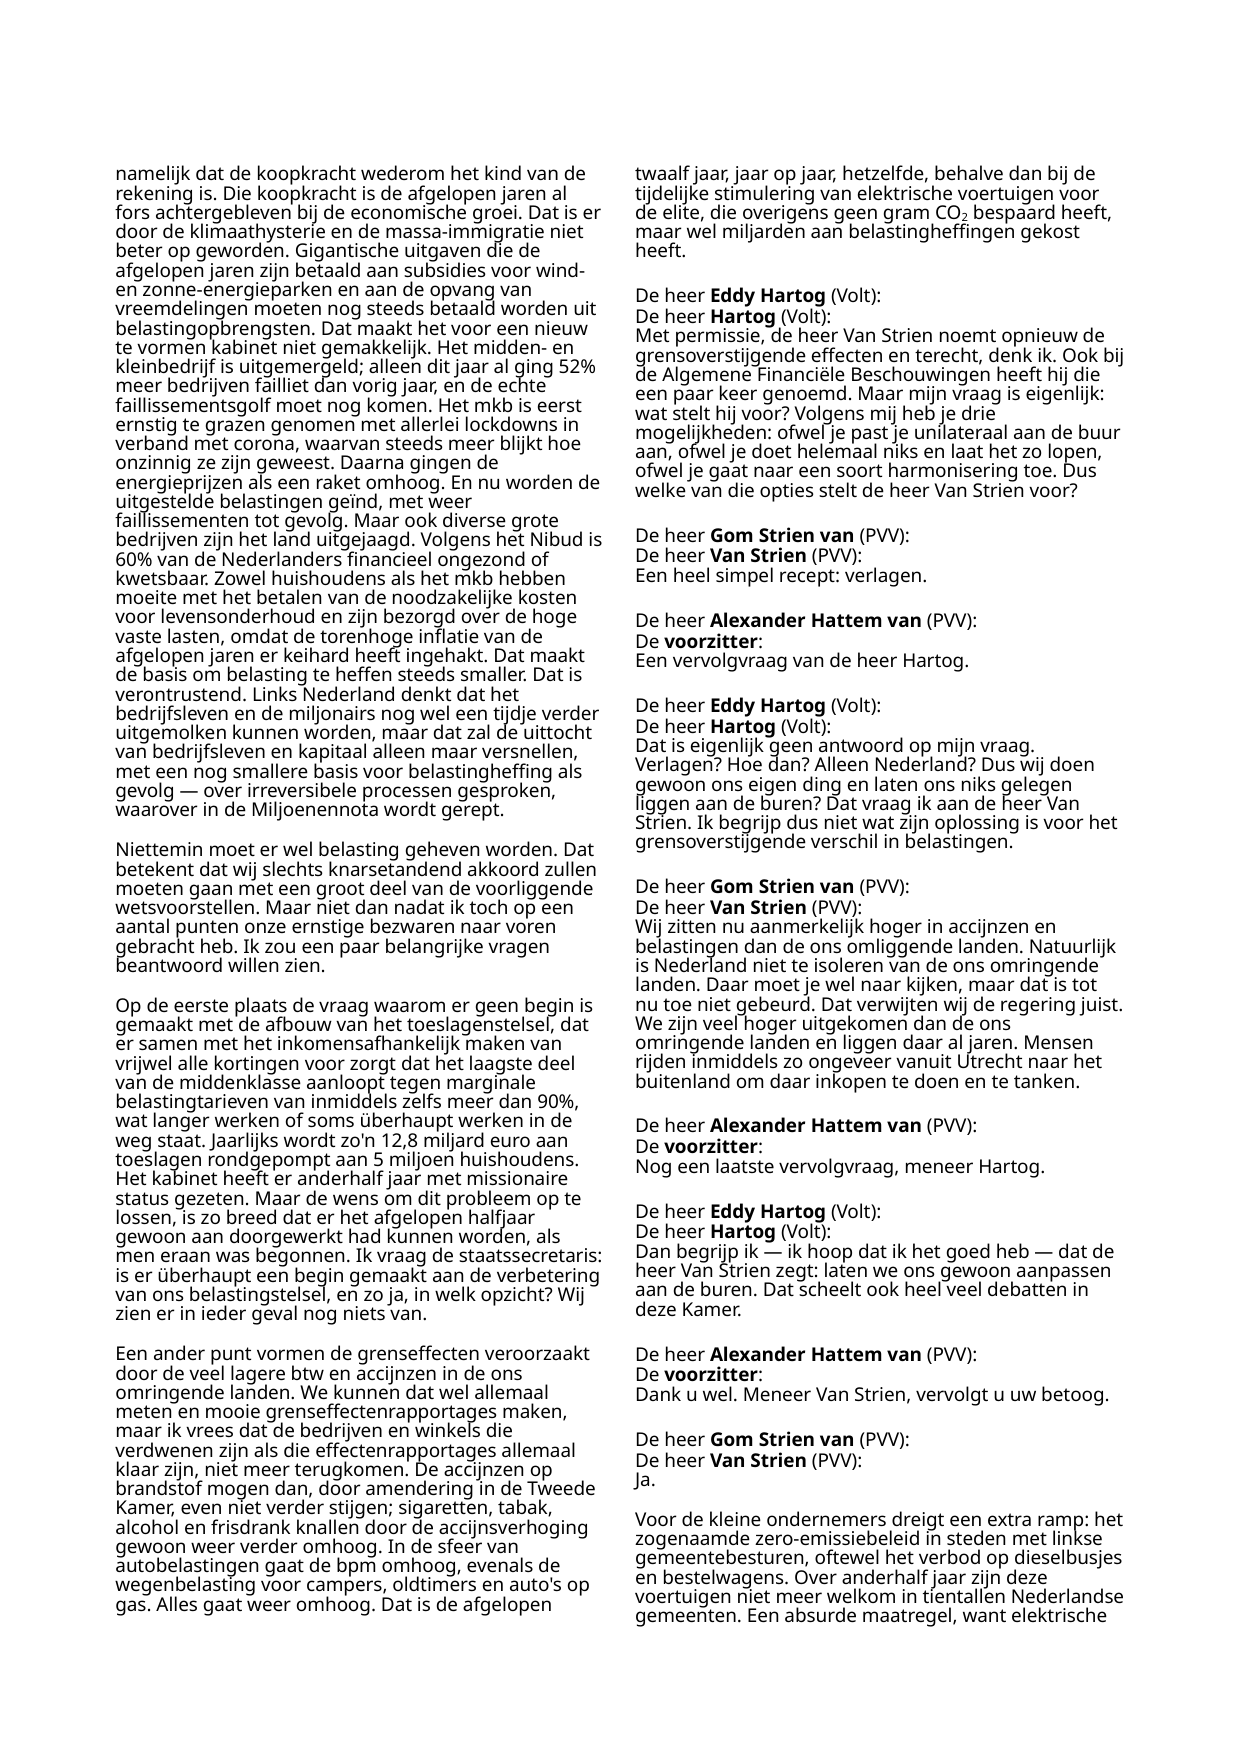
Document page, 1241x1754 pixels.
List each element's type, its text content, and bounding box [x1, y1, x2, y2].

text De heer Gom Strien van (PVV): [635, 522, 1125, 547]
text De heer Van Strien (PVV): [635, 899, 1125, 918]
text Voor de kleine ondernemers dreigt een extra ramp: het zogenaamde zero-emissiebeleid in steden met linkse gemeentebesturen, oftewel het verbod op dieselbusjes en bestelwagens. Over anderhalf jaar zijn deze voertuigen niet meer welkom in tientallen Nederlandse gemeenten. Een absurde maatregel, want elektrische [635, 1511, 1125, 1626]
text De heer Van Strien (PVV): [635, 547, 1125, 567]
text Een heel simpel recept: verlagen. [635, 567, 1125, 586]
text De heer Van Strien (PVV): [635, 1452, 1125, 1471]
text De heer Alexander Hattem van (PVV): [635, 1341, 1125, 1366]
text Niettemin moet er wel belasting geheven worden. Dat betekent dat wij slechts knarsetandend akkoord zullen moeten gaan met een groot deel van de voorliggende wetsvoorstellen. Maar niet dan nadat ik toch op een aantal punten onze ernstige bezwaren naar voren gebracht heb. Ik zou een paar belangrijke vragen beantwoord willen zien. [115, 841, 605, 976]
text namelijk dat de koopkracht wederom het kind van de rekening is. Die koopkracht is de afgelopen jaren al fors achtergebleven bij de economische groei. Dat is er door de klimaathysterie en de massa-immigratie niet beter op geworden. Gigantische uitgaven die de afgelopen jaren zijn betaald aan subsidies voor wind- en zonne-energieparken en aan de opvang van vreemdelingen moeten nog steeds betaald worden uit belastingopbrengsten. Dat maakt het voor een nieuw te vormen kabinet niet gemakkelijk. Het midden- en kleinbedrijf is uitgemergeld; alleen dit jaar al ging 52% meer bedrijven failliet dan vorig jaar, en de echte faillissementsgolf moet nog komen. Het mkb is eerst ernstig te grazen genomen met allerlei lockdowns in verband met corona, waarvan steeds meer blijkt hoe onzinnig ze zijn geweest. Daarna gingen de energieprijzen als een raket omhoog. En nu worden de uitgestelde belastingen geïnd, met weer faillissementen tot gevolg. Maar ook diverse grote bedrijven zijn het land uitgejaagd. Volgens het Nibud is 60% van de Nederlanders financieel ongezond of kwetsbaar. Zowel huishoudens als het mkb hebben moeite met het betalen van de noodzakelijke kosten voor levensonderhoud en zijn bezorgd over de hoge vaste lasten, omdat de torenhoge inflatie van de afgelopen jaren er keihard heeft ingehakt. Dat maakt de basis om belasting te heffen steeds smaller. Dat is verontrustend. Links Nederland denkt dat het bedrijfsleven en de miljonairs nog wel een tijdje verder uitgemolken kunnen worden, maar dat zal de uittocht van bedrijfsleven en kapitaal alleen maar versnellen, met een nog smallere basis voor belastingheffing als gevolg — over irreversibele processen gesproken, waarover in de Miljoenennota wordt gerept. [115, 165, 605, 821]
text De heer Gom Strien van (PVV): [635, 1426, 1125, 1452]
text De heer Eddy Hartog (Volt): [635, 1198, 1125, 1223]
text Nog een laatste vervolgvraag, meneer Hartog. [635, 1158, 1125, 1177]
text Dan begrijp ik — ik hoop dat ik het goed heb — dat de heer Van Strien zegt: laten we ons gewoon aanpassen aan de buren. Dat scheelt ook heel veel debatten in deze Kamer. [635, 1243, 1125, 1320]
text Een vervolgvraag van de heer Hartog. [635, 652, 1125, 671]
text Een ander punt vormen de grenseffecten veroorzaakt door de veel lagere btw en accijnzen in de ons omringende landen. We kunnen dat wel allemaal meten en mooie grenseffectenrapportages maken, maar ik vrees dat de bedrijven en winkels die verdwenen zijn als die effectenrapportages allemaal klaar zijn, niet meer terugkomen. De accijnzen op brandstof mogen dan, door amendering in de Tweede Kamer, even niet verder stijgen; sigaretten, tabak, alcohol en frisdrank knallen door de accijnsverhoging gewoon weer verder omhoog. In de sfeer van autobelastingen gaat de bpm omhoog, evenals de wegenbelasting voor campers, oldtimers en auto's op gas. Alles gaat weer omhoog. Dat is de afgelopen [115, 1345, 605, 1615]
text De heer Hartog (Volt): [635, 718, 1125, 737]
text Ja. [635, 1471, 1125, 1490]
text De heer Alexander Hattem van (PVV): [635, 607, 1125, 633]
text De heer Gom Strien van (PVV): [635, 873, 1125, 899]
text twaalf jaar, jaar op jaar, hetzelfde, behalve dan bij de tijdelijke stimulering van elektrische voertuigen voor de elite, die overigens geen gram CO2 bespaard heeft, maar wel miljarden aan belastingheffingen gekost heeft. [635, 165, 1125, 262]
text De voorzitter: [635, 633, 1125, 652]
text De heer Eddy Hartog (Volt): [635, 282, 1125, 308]
text Op de eerste plaats de vraag waarom er geen begin is gemaakt met de afbouw van het toeslagenstelsel, dat er samen met het inkomensafhankelijk maken van vrijwel alle kortingen voor zorgt dat het laagste deel van de middenklasse aanloopt tegen marginale belastingtarieven van inmiddels zelfs meer dan 90%, wat langer werken of soms überhaupt werken in de weg staat. Jaarlijks wordt zo'n 12,8 miljard euro aan toeslagen rondgepompt aan 5 miljoen huishoudens. Het kabinet heeft er anderhalf jaar met missionaire status gezeten. Maar de wens om dit probleem op te lossen, is zo breed dat er het afgelopen halfjaar gewoon aan doorgewerkt had kunnen worden, als men eraan was begonnen. Ik vraag de staatssecretaris: is er überhaupt een begin gemaakt aan de verbetering van ons belastingstelsel, en zo ja, in welk opzicht? Wij zien er in ieder geval nog niets van. [115, 997, 605, 1324]
text De heer Hartog (Volt): [635, 308, 1125, 327]
text Dank u wel. Meneer Van Strien, vervolgt u uw betoog. [635, 1386, 1125, 1405]
text De heer Alexander Hattem van (PVV): [635, 1113, 1125, 1138]
text De heer Eddy Hartog (Volt): [635, 692, 1125, 718]
text Wij zitten nu aanmerkelijk hoger in accijnzen en belastingen dan de ons omliggende landen. Natuurlijk is Nederland niet te isoleren van de ons omringende landen. Daar moet je wel naar kijken, maar dat is tot nu toe niet gebeurd. Dat verwijten wij de regering juist. We zijn veel hoger uitgekomen dan de ons omringende landen en liggen daar al jaren. Mensen rijden inmiddels zo ongeveer vanuit Utrecht naar het buitenland om daar inkopen te doen en te tanken. [635, 918, 1125, 1092]
text De voorzitter: [635, 1366, 1125, 1386]
text De heer Hartog (Volt): [635, 1223, 1125, 1243]
text Dat is eigenlijk geen antwoord op mijn vraag. Verlagen? Hoe dan? Alleen Nederland? Dus wij doen gewoon ons eigen ding en laten ons niks gelegen liggen aan de buren? Dat vraag ik aan de heer Van Strien. Ik begrijp dus niet wat zijn oplossing is voor het grensoverstijgende verschil in belastingen. [635, 737, 1125, 853]
text Met permissie, de heer Van Strien noemt opnieuw de grensoverstijgende effecten en terecht, denk ik. Ook bij de Algemene Financiële Beschouwingen heeft hij die een paar keer genoemd. Maar mijn vraag is eigenlijk: wat stelt hij voor? Volgens mij heb je drie mogelijkheden: ofwel je past je unilateraal aan de buur aan, ofwel je doet helemaal niks en laat het zo lopen, ofwel je gaat naar een soort harmonisering toe. Dus welke van die opties stelt de heer Van Strien voor? [635, 327, 1125, 501]
text De voorzitter: [635, 1138, 1125, 1158]
